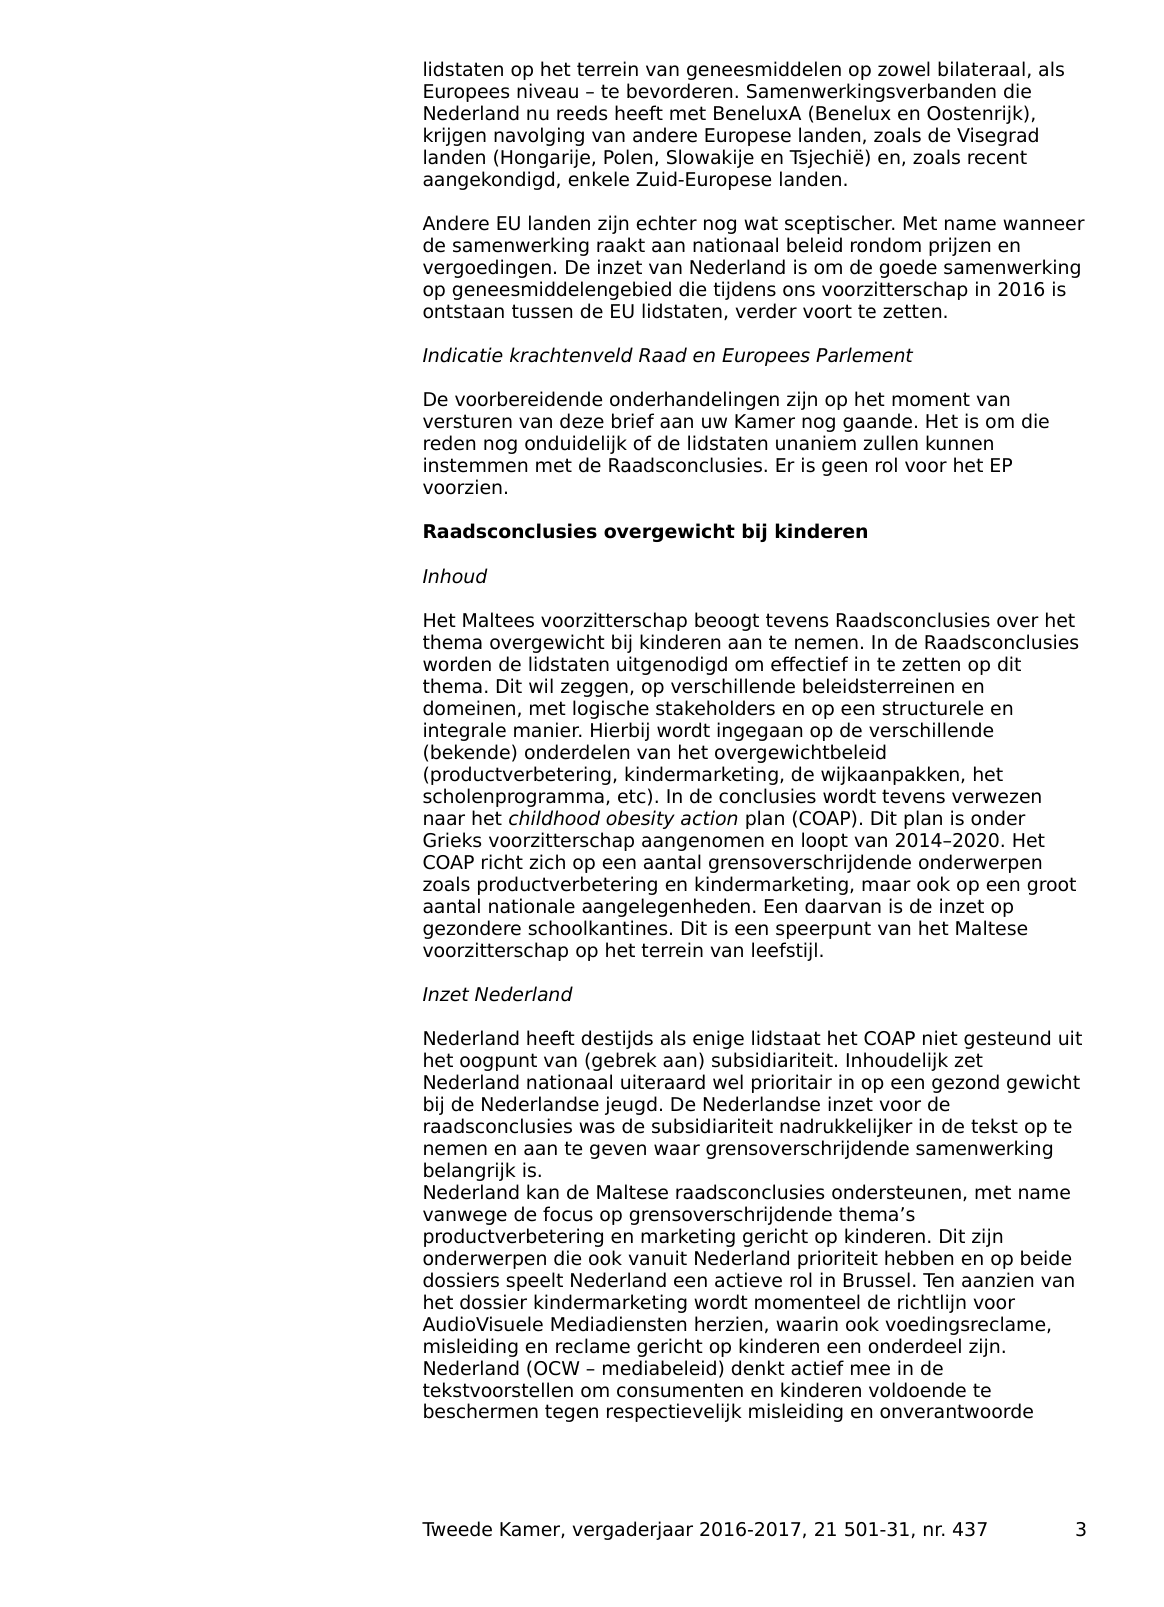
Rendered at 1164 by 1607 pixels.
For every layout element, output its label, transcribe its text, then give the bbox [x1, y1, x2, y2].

text Nederland kan de Maltese raadsconclusies ondersteunen, met name vanwege de focus op grensoverschrijdende thema’s productverbetering en marketing gericht op kinderen. Dit zijn onderwerpen die ook vanuit Nederland prioriteit hebben en op beide dossiers speelt Nederland een actieve rol in Brussel. Ten aanzien van het dossier kindermarketing wordt momenteel de richtlijn voor AudioVisuele Mediadiensten herzien, waarin ook voedingsreclame, misleiding en reclame gericht op kinderen een onderdeel zijn. Nederland (OCW – mediabeleid) denkt actief mee in de tekstvoorstellen om consumenten en kinderen voldoende te beschermen tegen respectievelijk misleiding en onverantwoorde [422, 1182, 1087, 1423]
text Het Maltees voorzitterschap beoogt tevens Raadsconclusies over het thema overgewicht bij kinderen aan te nemen. In de Raadsconclusies worden de lidstaten uitgenodigd om effectief in te zetten op dit thema. Dit wil zeggen, op verschillende beleidsterreinen en domeinen, met logische stakeholders en op een structurele en integrale manier. Hierbij wordt ingegaan op de verschillende (bekende) onderdelen van het overgewichtbeleid (productverbetering, kindermarketing, de wijkaanpakken, het scholenprogramma, etc). In de conclusies wordt tevens verwezen naar het childhood obesity action plan (COAP). Dit plan is onder Grieks voorzitterschap aangenomen en loopt van 2014–2020. Het COAP richt zich op een aantal grensoverschrijdende onderwerpen zoals productverbetering en kindermarketing, maar ook op een groot aantal nationale aangelegenheden. Een daarvan is de inzet op gezondere schoolkantines. Dit is een speerpunt van het Maltese voorzitterschap op het terrein van leefstijl. [422, 610, 1087, 961]
subtitle Inhoud [422, 566, 1087, 588]
text De voorbereidende onderhandelingen zijn op het moment van versturen van deze brief aan uw Kamer nog gaande. Het is om die reden nog onduidelijk of de lidstaten unaniem zullen kunnen instemmen met de Raadsconclusies. Er is geen rol voor het EP voorzien. [422, 389, 1087, 499]
text Andere EU landen zijn echter nog wat sceptischer. Met name wanneer de samenwerking raakt aan nationaal beleid rondom prijzen en vergoedingen. De inzet van Nederland is om de goede samenwerking op geneesmiddelengebied die tijdens ons voorzitterschap in 2016 is ontstaan tussen de EU lidstaten, verder voort te zetten. [422, 213, 1087, 323]
subtitle Raadsconclusies overgewicht bij kinderen [422, 521, 1087, 543]
subtitle Inzet Nederland [422, 984, 1087, 1006]
text Nederland heeft destijds als enige lidstaat het COAP niet gesteund uit het oogpunt van (gebrek aan) subsidiariteit. Inhoudelijk zet Nederland nationaal uiteraard wel prioritair in op een gezond gewicht bij de Nederlandse jeugd. De Nederlandse inzet voor de raadsconclusies was de subsidiariteit nadrukkelijker in de tekst op te nemen en aan te geven waar grensoverschrijdende samenwerking belangrijk is. [422, 1028, 1087, 1182]
text lidstaten op het terrein van geneesmiddelen op zowel bilateraal, als Europees niveau – te bevorderen. Samenwerkingsverbanden die Nederland nu reeds heeft met BeneluxA (Benelux en Oostenrijk), krijgen navolging van andere Europese landen, zoals de Visegrad landen (Hongarije, Polen, Slowakije en Tsjechië) en, zoals recent aangekondigd, enkele Zuid-Europese landen. [422, 59, 1087, 191]
subtitle Indicatie krachtenveld Raad en Europees Parlement [422, 345, 1087, 367]
